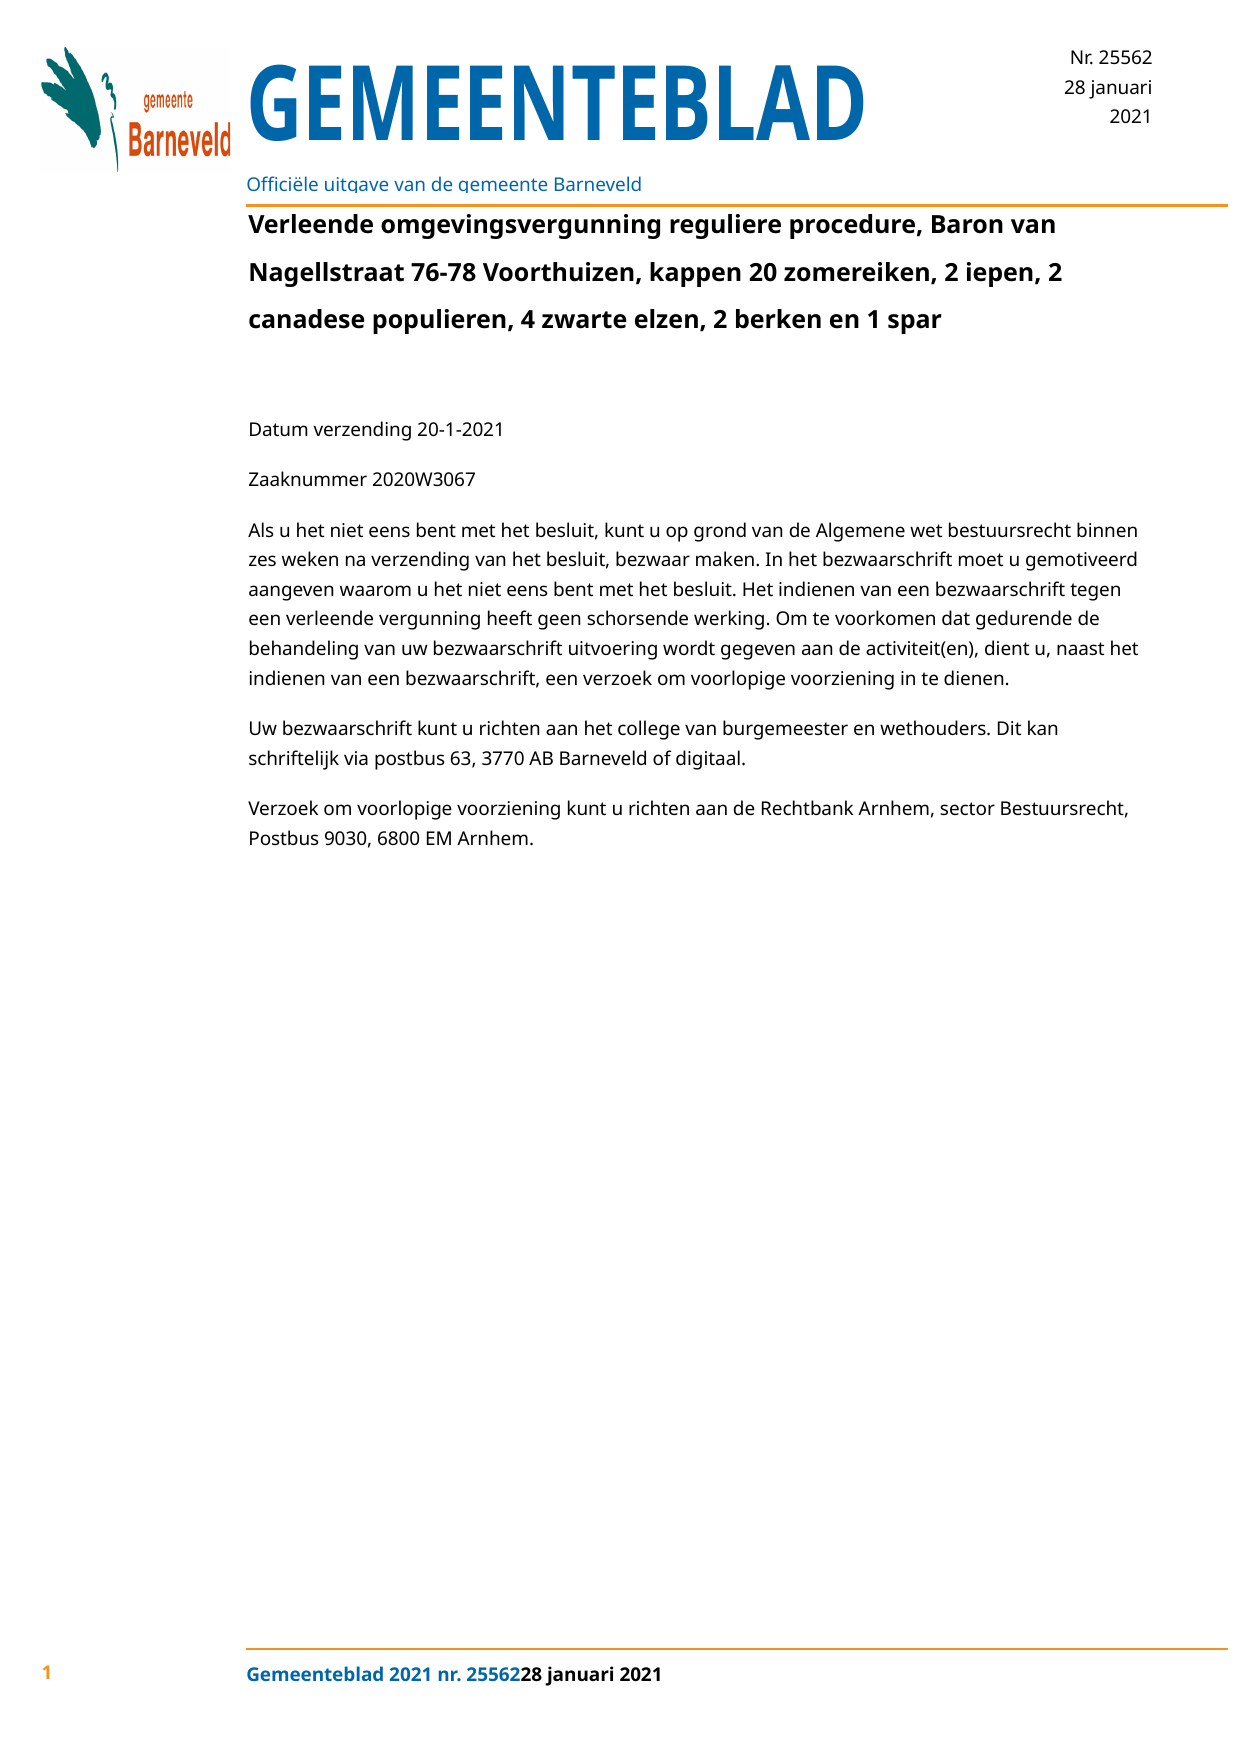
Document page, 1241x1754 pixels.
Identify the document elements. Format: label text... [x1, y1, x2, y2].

text Als u het niet eens bent met het besluit, kunt u op grond van de Algemene wet bestuursrecht binnen zes weken na verzending van het besluit, bezwaar maken. In het bezwaarschrift moet u gemotiveerd aangeven waarom u het niet eens bent met het besluit. Het indienen van een bezwaarschrift tegen een verleende vergunning heeft geen schorsende werking. Om te voorkomen dat gedurende de behandeling van uw bezwaarschrift uitvoering wordt gegeven aan de activiteit(en), dient u, naast het indienen van een bezwaarschrift, een verzoek om voorlopige voorziening in te dienen. [248, 517, 1152, 690]
text Uw bezwaarschrift kunt u richten aan het college van burgemeester en wethouders. Dit kan schriftelijk via postbus 63, 3770 AB Barneveld of digitaal. [248, 715, 1152, 770]
text Datum verzending 20-1-2021 [248, 416, 1152, 442]
text Verleende omgevingsvergunning reguliere procedure, Baron van Nagellstraat 76-78 Voorthuizen, kappen 20 zomereiken, 2 iepen, 2 canadese populieren, 4 zwarte elzen, 2 berken en 1 spar [248, 207, 1152, 336]
text Verzoek om voorlopige voorziening kunt u richten aan de Rechtbank Arnhem, sector Bestuursrecht, Postbus 9030, 6800 EM Arnhem. [248, 795, 1152, 850]
picture [41, 47, 231, 172]
text Zaaknummer 2020W3067 [248, 466, 1152, 492]
